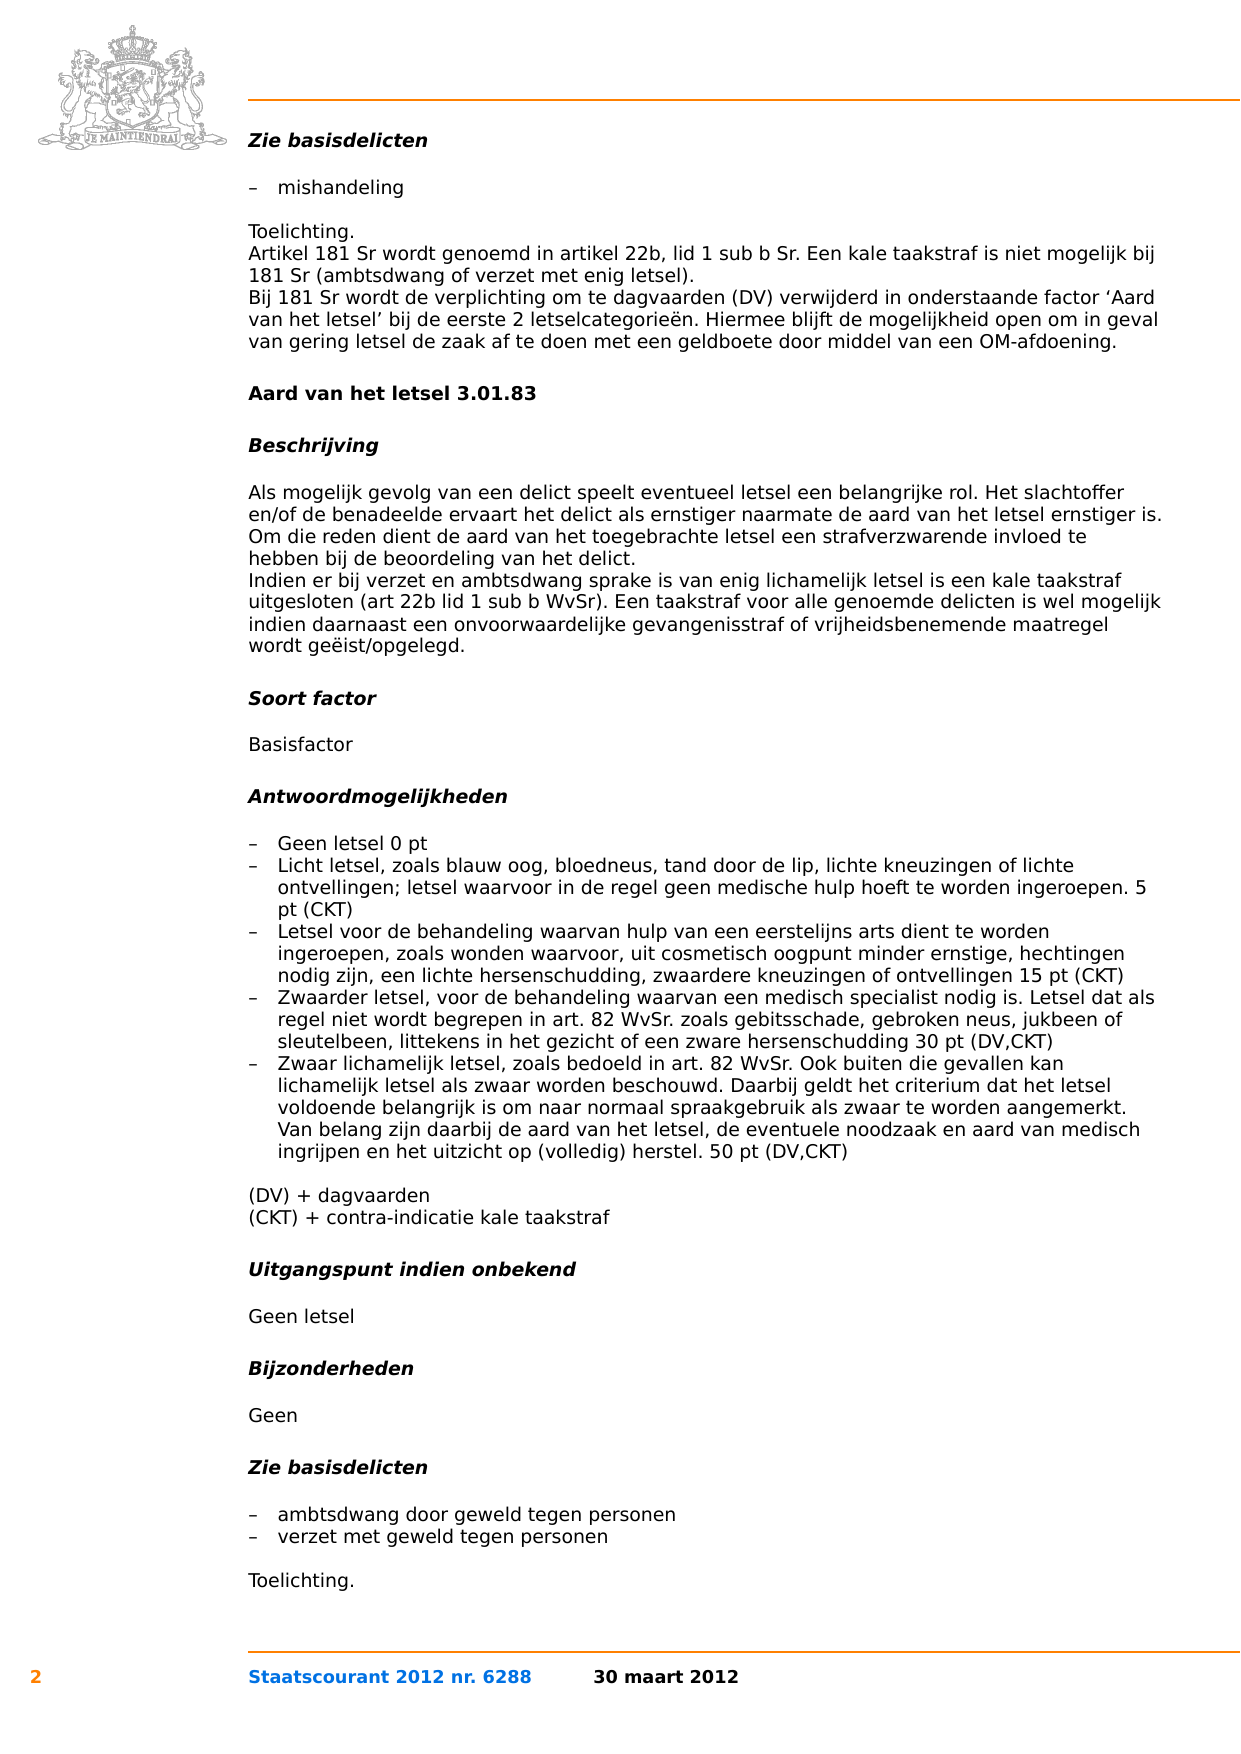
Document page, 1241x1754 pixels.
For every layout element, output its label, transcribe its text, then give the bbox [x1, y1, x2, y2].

text (DV) + dagvaarden [248, 1185, 1163, 1207]
text – Geen letsel 0 pt [248, 833, 1163, 855]
text – Zwaar lichamelijk letsel, zoals bedoeld in art. 82 WvSr. Ook buiten die gevallen kan lichamelijk letsel als zwaar worden beschouwd. Daarbij geldt het criterium dat het letsel voldoende belangrijk is om naar normaal spraakgebruik als zwaar te worden aangemerkt. Van belang zijn daarbij de aard van het letsel, de eventuele noodzaak en aard van medisch ingrijpen en het uitzicht op (volledig) herstel. 50 pt (DV,CKT) [248, 1053, 1163, 1163]
subtitle Zie basisdelicten [248, 130, 1163, 152]
picture [38, 25, 227, 150]
text Als mogelijk gevolg van een delict speelt eventueel letsel een belangrijke rol. Het slachtoffer en/of de benadeelde ervaart het delict als ernstiger naarmate de aard van het letsel ernstiger is. Om die reden dient de aard van het toegebrachte letsel een strafverzwarende invloed te hebben bij de beoordeling van het delict. [248, 482, 1163, 569]
subtitle Antwoordmogelijkheden [248, 786, 1163, 808]
text Geen [248, 1405, 1163, 1427]
subtitle Zie basisdelicten [248, 1457, 1163, 1479]
text – Zwaarder letsel, voor de behandeling waarvan een medisch specialist nodig is. Letsel dat als regel niet wordt begrepen in art. 82 WvSr. zoals gebitsschade, gebroken neus, jukbeen of sleutelbeen, littekens in het gezicht of een zware hersenschudding 30 pt (DV,CKT) [248, 987, 1163, 1053]
text – Letsel voor de behandeling waarvan hulp van een eerstelijns arts dient te worden ingeroepen, zoals wonden waarvoor, uit cosmetisch oogpunt minder ernstige, hechtingen nodig zijn, een lichte hersenschudding, zwaardere kneuzingen of ontvellingen 15 pt (CKT) [248, 921, 1163, 987]
text Artikel 181 Sr wordt genoemd in artikel 22b, lid 1 sub b Sr. Een kale taakstraf is niet mogelijk bij 181 Sr (ambtsdwang of verzet met enig letsel). [248, 243, 1163, 287]
text – Licht letsel, zoals blauw oog, bloedneus, tand door de lip, lichte kneuzingen of lichte ontvellingen; letsel waarvoor in de regel geen medische hulp hoeft te worden ingeroepen. 5 pt (CKT) [248, 855, 1163, 921]
text Basisfactor [248, 734, 1163, 756]
subtitle Aard van het letsel 3.01.83 [248, 383, 1163, 404]
text (CKT) + contra-indicatie kale taakstraf [248, 1207, 1163, 1229]
subtitle Uitgangspunt indien onbekend [248, 1259, 1163, 1281]
text – ambtsdwang door geweld tegen personen [248, 1504, 1163, 1526]
text Geen letsel [248, 1306, 1163, 1328]
text Toelichting. [248, 221, 1163, 243]
text Indien er bij verzet en ambtsdwang sprake is van enig lichamelijk letsel is een kale taakstraf uitgesloten (art 22b lid 1 sub b WvSr). Een taakstraf voor alle genoemde delicten is wel mogelijk indien daarnaast een onvoorwaardelijke gevangenisstraf of vrijheidsbenemende maatregel wordt geëist/opgelegd. [248, 569, 1163, 657]
text – verzet met geweld tegen personen [248, 1526, 1163, 1548]
subtitle Soort factor [248, 687, 1163, 709]
text Toelichting. [248, 1569, 1163, 1592]
text – mishandeling [248, 177, 1163, 199]
subtitle Bijzonderheden [248, 1358, 1163, 1380]
text Bij 181 Sr wordt de verplichting om te dagvaarden (DV) verwijderd in onderstaande factor ‘Aard van het letsel’ bij de eerste 2 letselcategorieën. Hiermee blijft de mogelijkheid open om in geval van gering letsel de zaak af te doen met een geldboete door middel van een OM-afdoening. [248, 287, 1163, 353]
subtitle Beschrijving [248, 434, 1163, 457]
